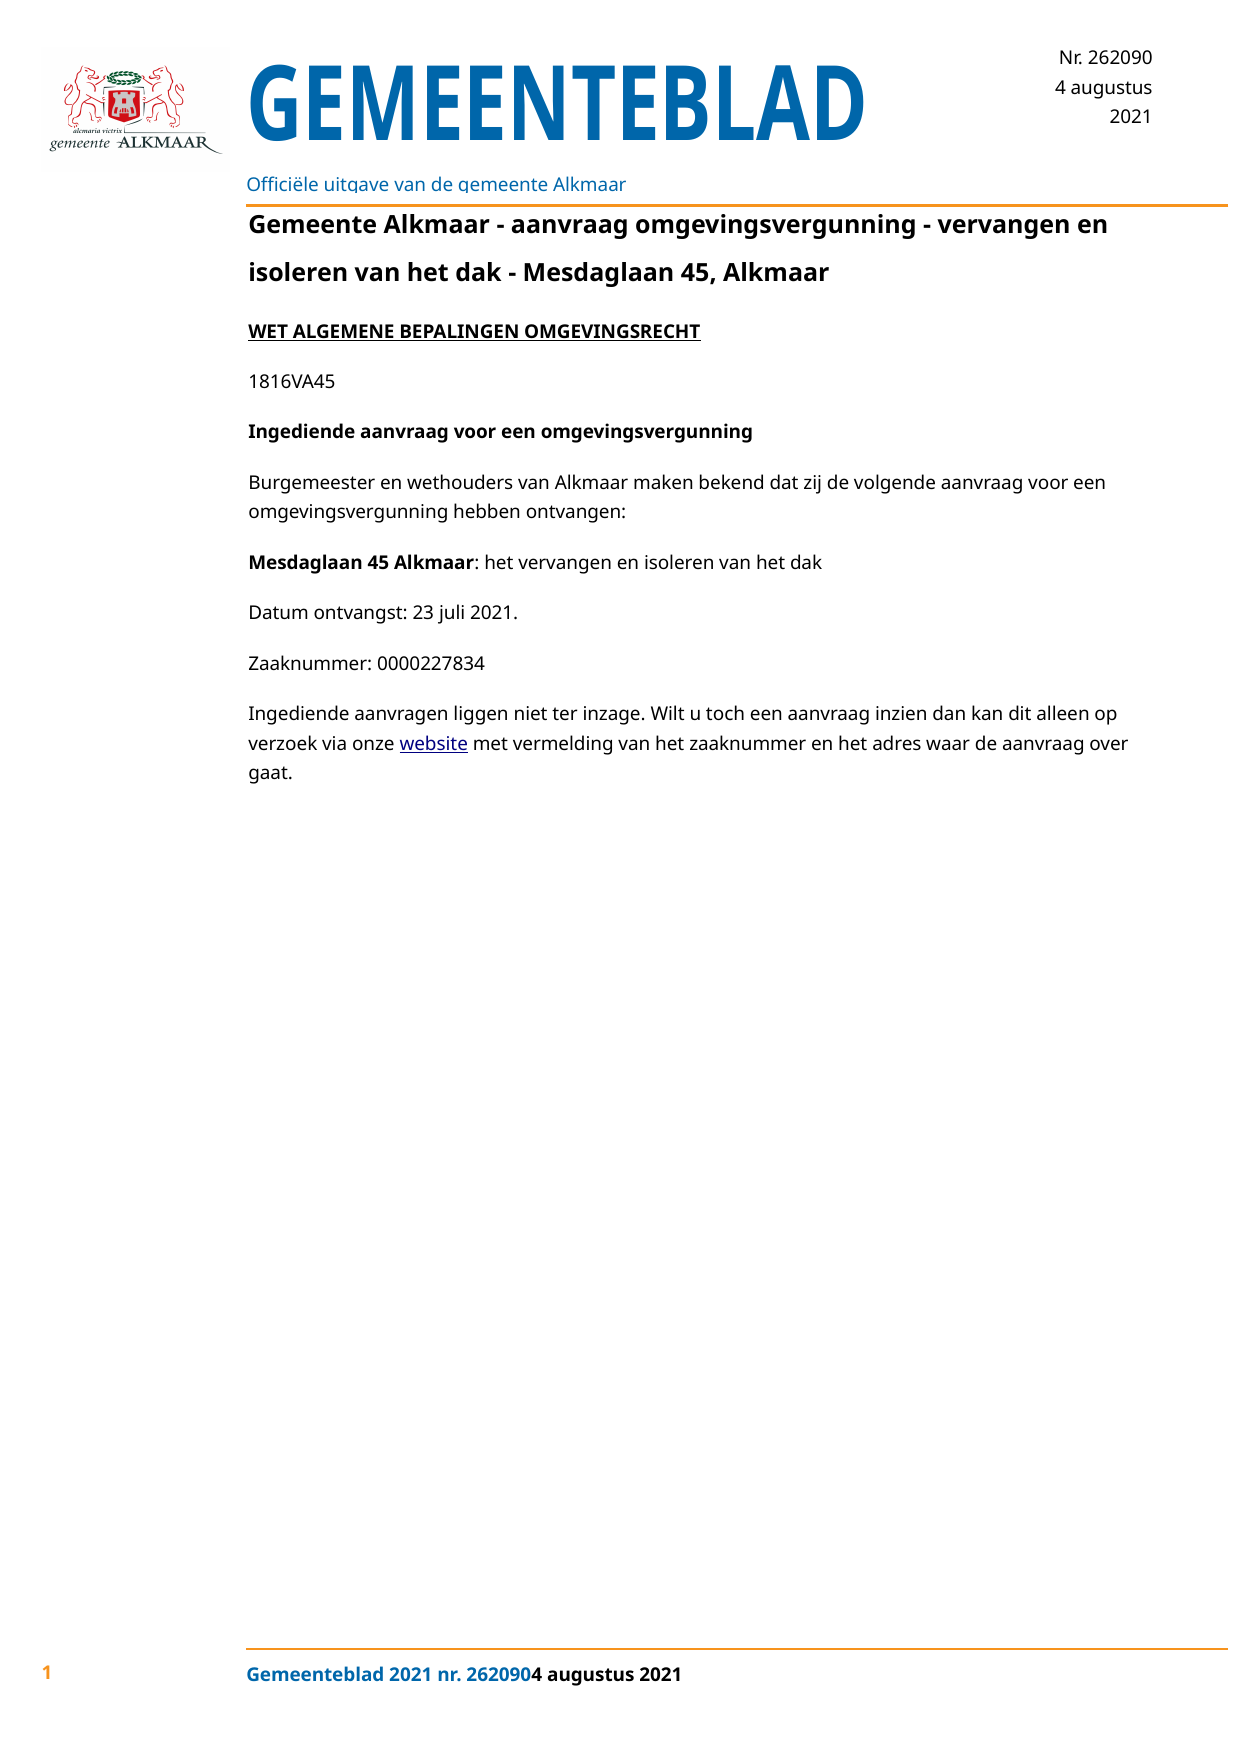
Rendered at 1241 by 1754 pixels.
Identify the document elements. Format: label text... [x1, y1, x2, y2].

picture [41, 47, 231, 172]
text Gemeente Alkmaar - aanvraag omgevingsvergunning - vervangen en isoleren van het dak - Mesdaglaan 45, Alkmaar [248, 207, 1152, 288]
text 1816VA45 [248, 368, 1152, 394]
text Zaaknummer: 0000227834 [248, 650, 1152, 676]
text Burgemeester en wethouders van Alkmaar maken bekend dat zij de volgende aanvraag voor een omgevingsvergunning hebben ontvangen: [248, 469, 1152, 524]
text WET ALGEMENE BEPALINGEN OMGEVINGSRECHT [248, 318, 1152, 344]
text Datum ontvangst: 23 juli 2021. [248, 599, 1152, 625]
text Ingediende aanvraag voor een omgevingsvergunning [248, 419, 1152, 444]
text Mesdaglaan 45 Alkmaar: het vervangen en isoleren van het dak [248, 549, 1152, 575]
text Ingediende aanvragen liggen niet ter inzage. Wilt u toch een aanvraag inzien dan kan dit alleen op verzoek via onze website met vermelding van het zaaknummer en het adres waar de aanvraag over gaat. [248, 700, 1152, 785]
